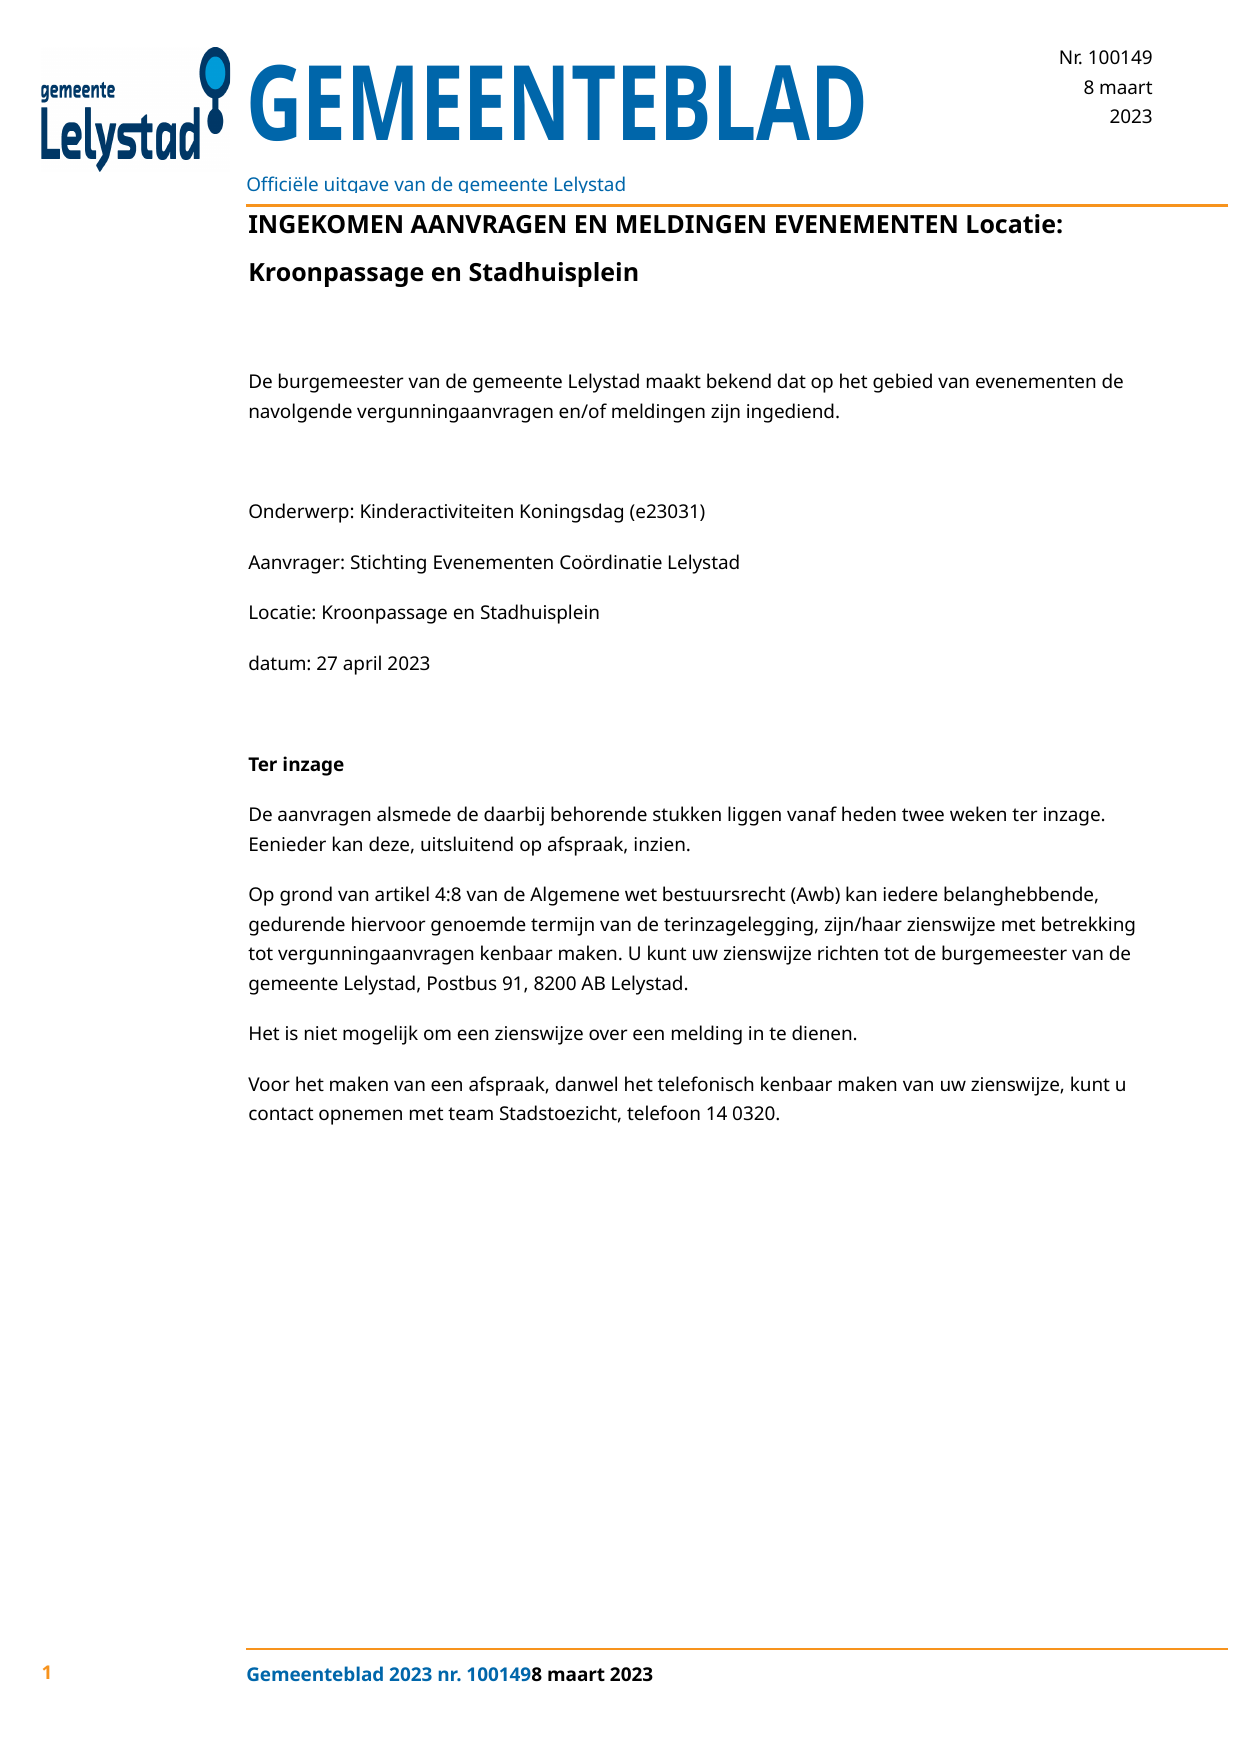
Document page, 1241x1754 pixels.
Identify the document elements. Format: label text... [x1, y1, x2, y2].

picture [41, 47, 231, 172]
text Voor het maken van een afspraak, danwel het telefonisch kenbaar maken van uw zienswijze, kunt u contact opnemen met team Stadstoezicht, telefoon 14 0320. [248, 1071, 1152, 1126]
text Het is niet mogelijk om een zienswijze over een melding in te dienen. [248, 1020, 1152, 1046]
text Aanvrager: Stichting Evenementen Coördinatie Lelystad [248, 549, 1152, 575]
text Onderwerp: Kinderactiviteiten Koningsdag (e23031) [248, 499, 1152, 524]
text De aanvragen alsmede de daarbij behorende stukken liggen vanaf heden twee weken ter inzage. Eenieder kan deze, uitsluitend op afspraak, inzien. [248, 801, 1152, 857]
text Ter inzage [248, 751, 1152, 777]
text Op grond van artikel 4:8 van de Algemene wet bestuursrecht (Awb) kan iedere belanghebbende, gedurende hiervoor genoemde termijn van de terinzagelegging, zijn/haar zienswijze met betrekking tot vergunningaanvragen kenbaar maken. U kunt uw zienswijze richten tot de burgemeester van de gemeente Lelystad, Postbus 91, 8200 AB Lelystad. [248, 881, 1152, 996]
text Locatie: Kroonpassage en Stadhuisplein [248, 599, 1152, 625]
text datum: 27 april 2023 [248, 650, 1152, 676]
text INGEKOMEN AANVRAGEN EN MELDINGEN EVENEMENTEN Locatie: Kroonpassage en Stadhuisplein [248, 207, 1152, 288]
text De burgemeester van de gemeente Lelystad maakt bekend dat op het gebied van evenementen de navolgende vergunningaanvragen en/of meldingen zijn ingediend. [248, 368, 1152, 424]
